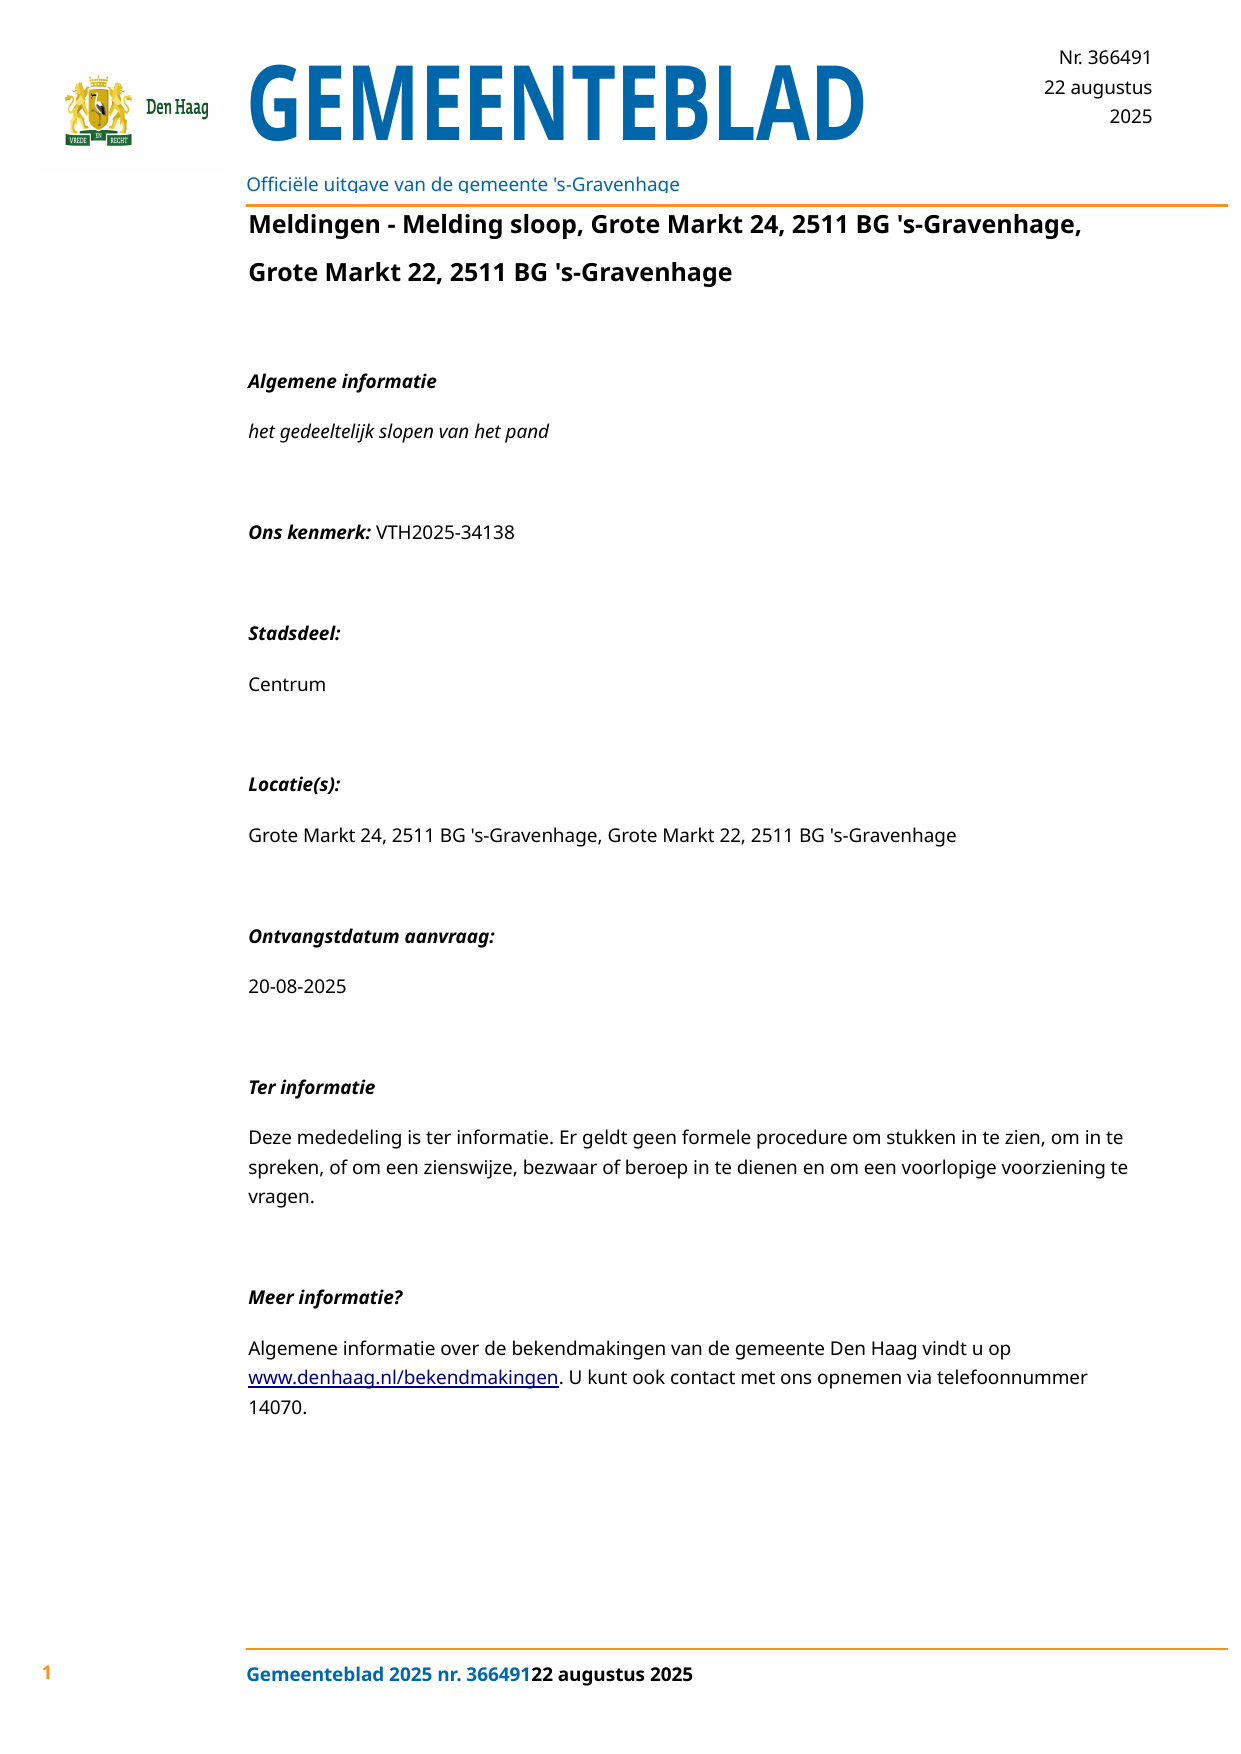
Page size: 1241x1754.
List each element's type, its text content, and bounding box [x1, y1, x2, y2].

text Grote Markt 24, 2511 BG 's-Gravenhage, Grote Markt 22, 2511 BG 's-Gravenhage [248, 822, 1152, 848]
text Algemene informatie over de bekendmakingen van de gemeente Den Haag vindt u op www.denhaag.nl/bekendmakingen. U kunt ook contact met ons opnemen via telefoonnummer 14070. [248, 1335, 1152, 1420]
text Centrum [248, 671, 1152, 697]
text Locatie(s): [248, 772, 1152, 797]
picture [41, 47, 231, 172]
text Meer informatie? [248, 1284, 1152, 1310]
text 20-08-2025 [248, 973, 1152, 999]
text Ons kenmerk: VTH2025-34138 [248, 519, 1152, 545]
text Algemene informatie [248, 368, 1152, 394]
text Meldingen - Melding sloop, Grote Markt 24, 2511 BG 's-Gravenhage, Grote Markt 22, 2511 BG 's-Gravenhage [248, 207, 1152, 288]
text Stadsdeel: [248, 620, 1152, 646]
text Ter informatie [248, 1074, 1152, 1100]
text Deze mededeling is ter informatie. Er geldt geen formele procedure om stukken in te zien, om in te spreken, of om een zienswijze, bezwaar of beroep in te dienen en om een voorlopige voorziening te vragen. [248, 1124, 1152, 1209]
text het gedeeltelijk slopen van het pand [248, 419, 1152, 444]
text Ontvangstdatum aanvraag: [248, 923, 1152, 949]
